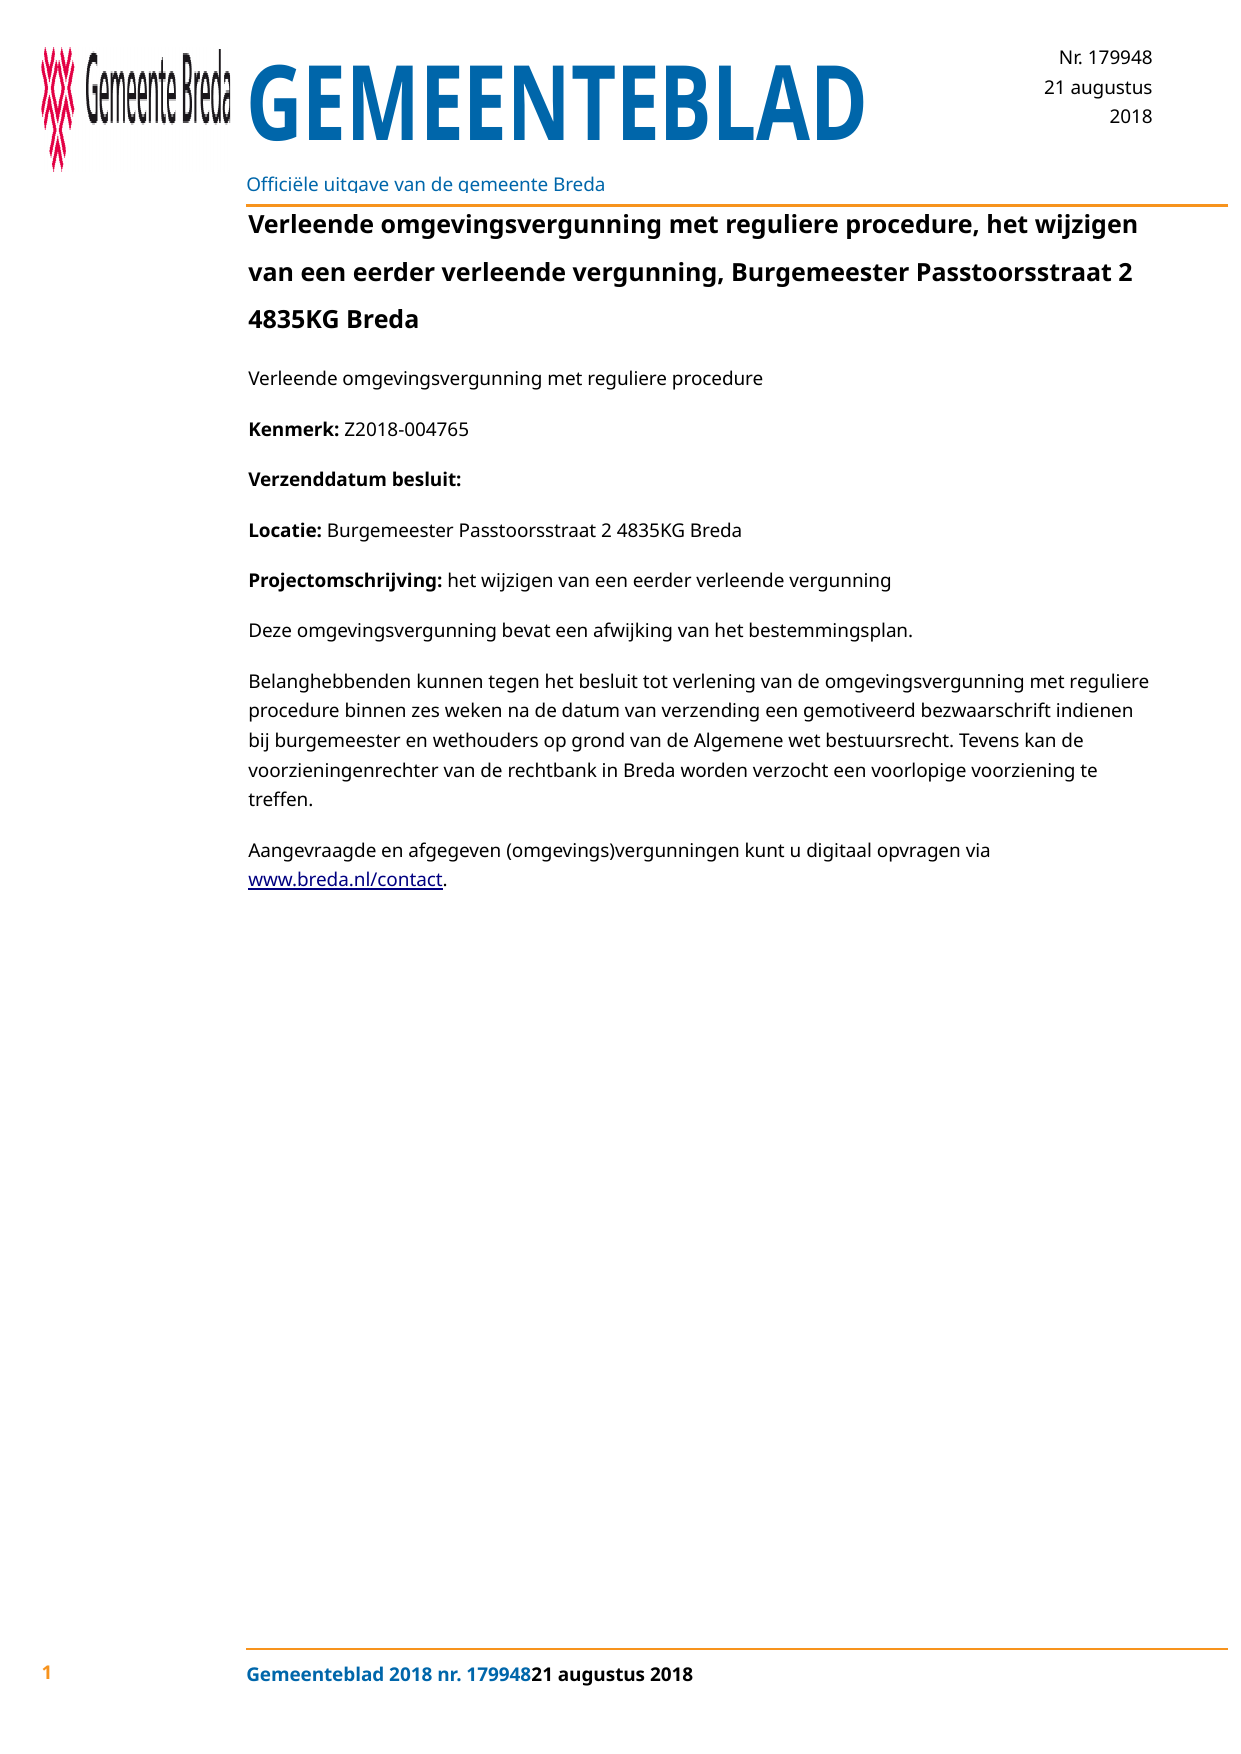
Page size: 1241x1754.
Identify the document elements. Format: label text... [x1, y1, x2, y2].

text Kenmerk: Z2018-004765 [248, 416, 1152, 442]
text Verleende omgevingsvergunning met reguliere procedure, het wijzigen van een eerder verleende vergunning, Burgemeester Passtoorsstraat 2 4835KG Breda [248, 207, 1152, 336]
text Projectomschrijving: het wijzigen van een eerder verleende vergunning [248, 567, 1152, 593]
picture [41, 47, 231, 172]
text Verleende omgevingsvergunning met reguliere procedure [248, 366, 1152, 391]
text Aangevraagde en afgegeven (omgevings)vergunningen kunt u digitaal opvragen via www.breda.nl/contact. [248, 837, 1152, 892]
text Verzenddatum besluit: [248, 466, 1152, 492]
text Deze omgevingsvergunning bevat een afwijking van het bestemmingsplan. [248, 618, 1152, 643]
text Locatie: Burgemeester Passtoorsstraat 2 4835KG Breda [248, 517, 1152, 542]
text Belanghebbenden kunnen tegen het besluit tot verlening van de omgevingsvergunning met reguliere procedure binnen zes weken na de datum van verzending een gemotiveerd bezwaarschrift indienen bij burgemeester en wethouders op grond van de Algemene wet bestuursrecht. Tevens kan de voorzieningenrechter van de rechtbank in Breda worden verzocht een voorlopige voorziening te treffen. [248, 668, 1152, 812]
